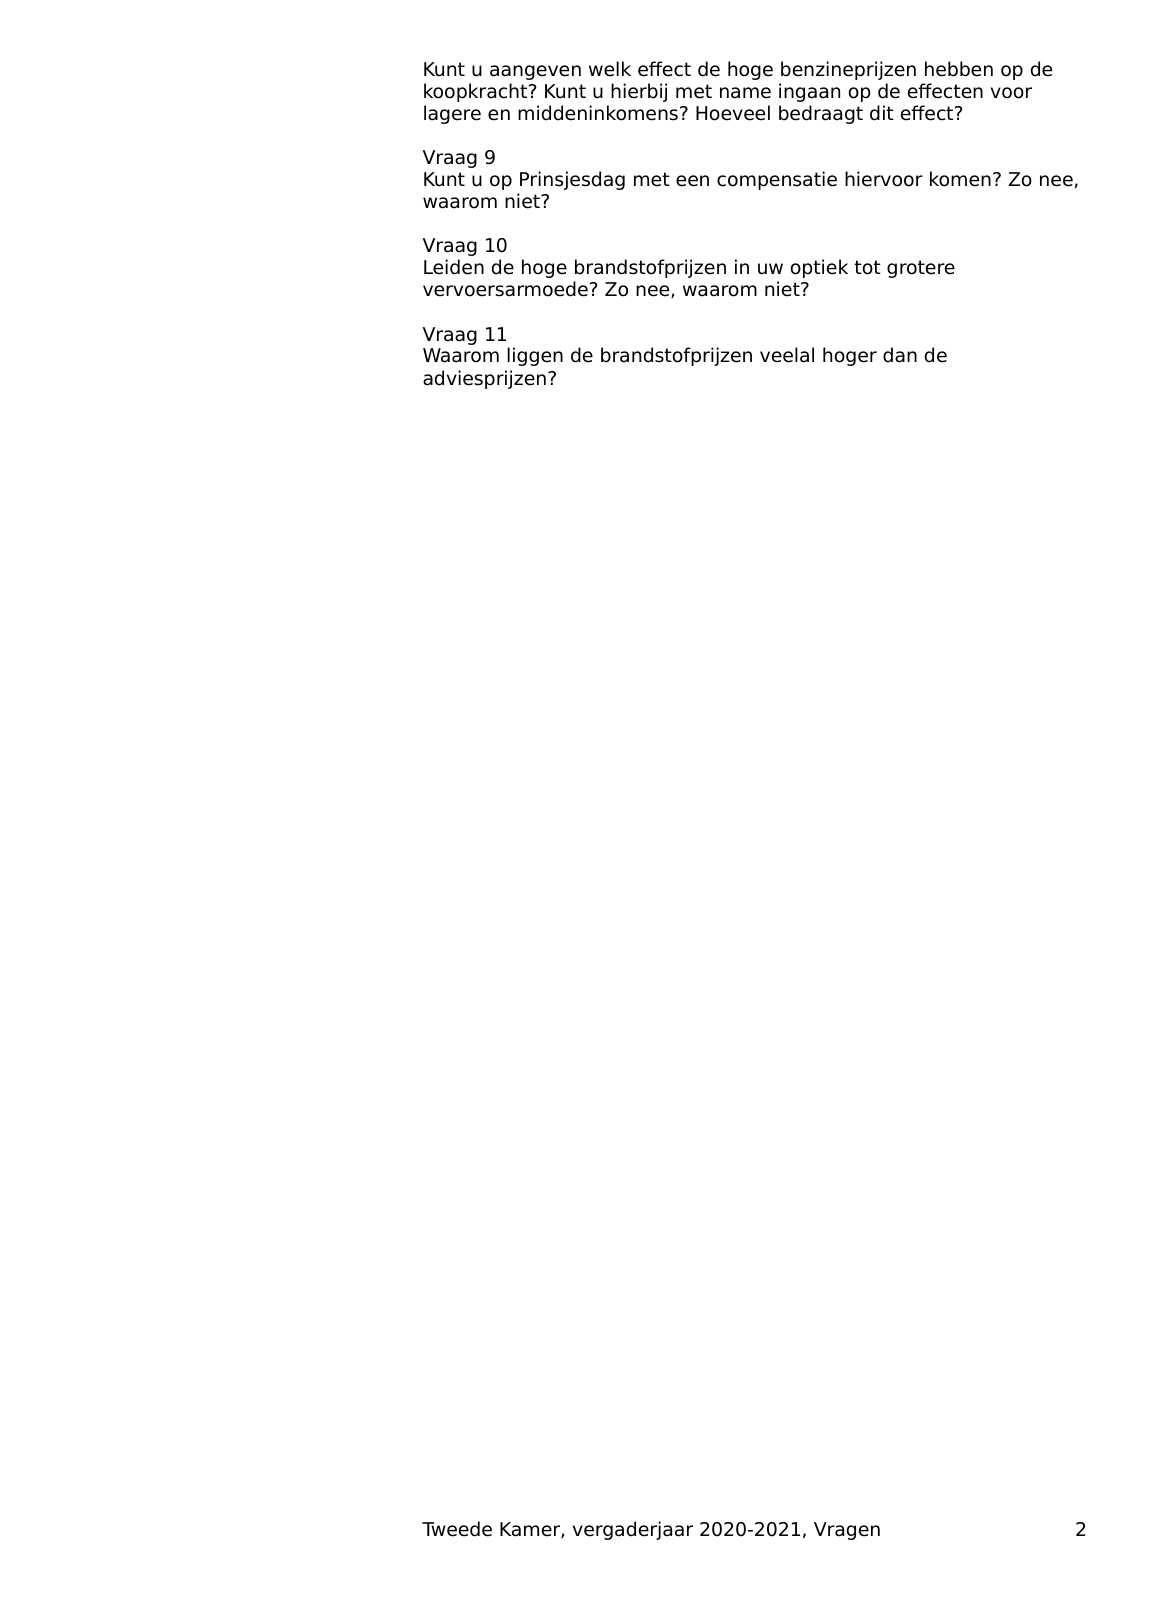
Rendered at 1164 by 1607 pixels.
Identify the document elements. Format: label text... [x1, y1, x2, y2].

text Vraag 9 [422, 147, 1087, 169]
text Kunt u aangeven welk effect de hoge benzineprijzen hebben op de koopkracht? Kunt u hierbij met name ingaan op de effecten voor lagere en middeninkomens? Hoeveel bedraagt dit effect? [422, 59, 1087, 125]
text Vraag 10 [422, 235, 1087, 257]
text Vraag 11 [422, 323, 1087, 345]
text Leiden de hoge brandstofprijzen in uw optiek tot grotere vervoersarmoede? Zo nee, waarom niet? [422, 257, 1087, 301]
text Kunt u op Prinsjesdag met een compensatie hiervoor komen? Zo nee, waarom niet? [422, 169, 1087, 213]
text Waarom liggen de brandstofprijzen veelal hoger dan de adviesprijzen? [422, 345, 1087, 389]
